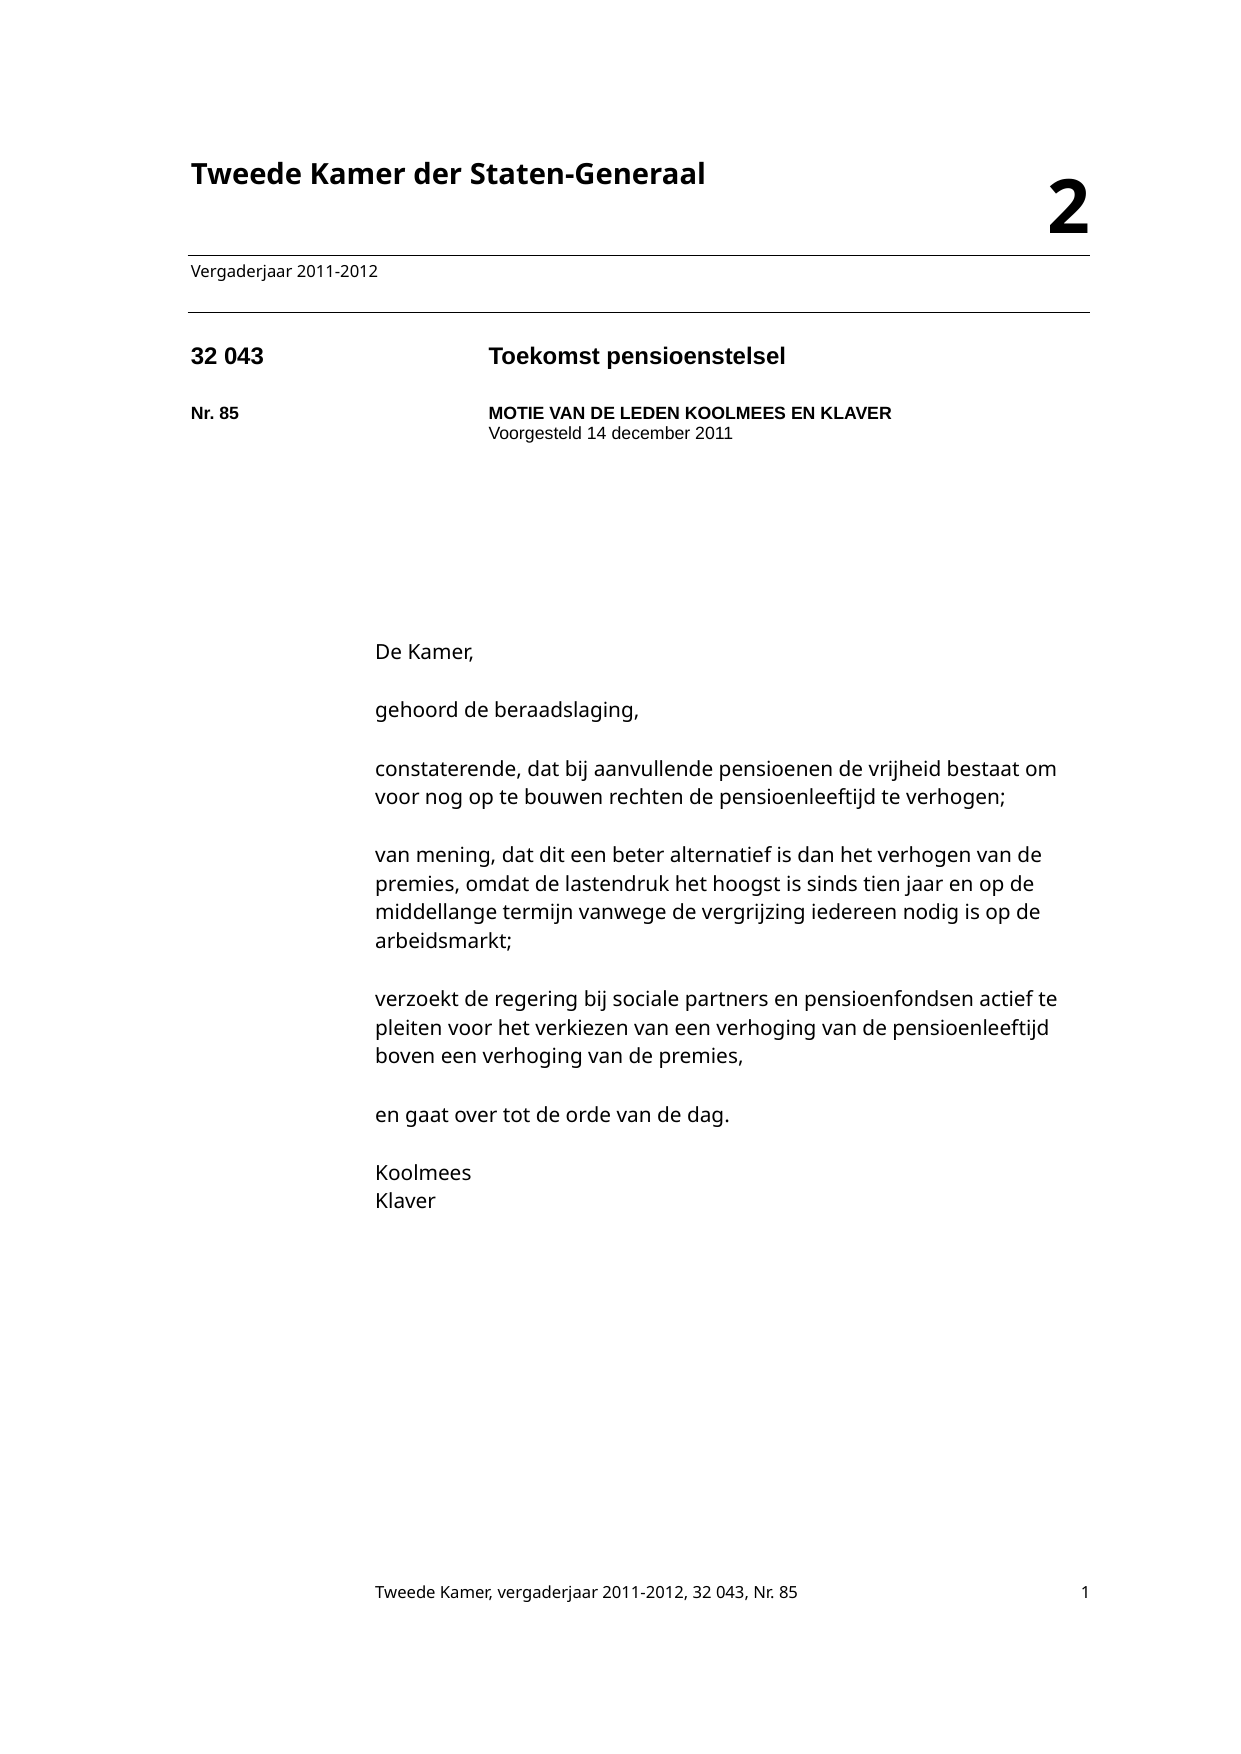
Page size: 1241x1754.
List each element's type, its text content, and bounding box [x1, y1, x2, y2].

table_header 2 [910, 150, 1090, 255]
table_cell [188, 313, 485, 339]
text Koolmees [375, 1158, 1090, 1187]
table_cell [485, 313, 1090, 339]
text verzoekt de regering bij sociale partners en pensioenfondsen actief te pleiten voor het verkiezen van een verhoging van de pensioenleeftijd boven een verhoging van de premies, [375, 984, 1090, 1070]
table_cell MOTIE VAN DE LEDEN KOOLMEES EN KLAVER Voorgesteld 14 december 2011 [485, 399, 1090, 518]
table_cell Nr. 85 [188, 399, 485, 518]
table_cell [485, 256, 1090, 312]
text De Kamer, [375, 637, 1090, 665]
table_cell 32 043 [188, 339, 485, 399]
text Klaver [375, 1187, 1090, 1215]
table_cell Vergaderjaar 2011-2012 [188, 256, 485, 312]
text gehoord de beraadslaging, [375, 695, 1090, 724]
text van mening, dat dit een beter alternatief is dan het verhogen van de premies, omdat de lastendruk het hoogst is sinds tien jaar en op de middellange termijn vanwege de vergrijzing iedereen nodig is op de arbeidsmarkt; [375, 841, 1090, 954]
table_header Tweede Kamer der Staten-Generaal [188, 150, 909, 255]
text constaterende, dat bij aanvullende pensioenen de vrijheid bestaat om voor nog op te bouwen rechten de pensioenleeftijd te verhogen; [375, 754, 1090, 811]
text en gaat over tot de orde van de dag. [375, 1100, 1090, 1128]
table_cell Toekomst pensioenstelsel [485, 339, 1090, 399]
